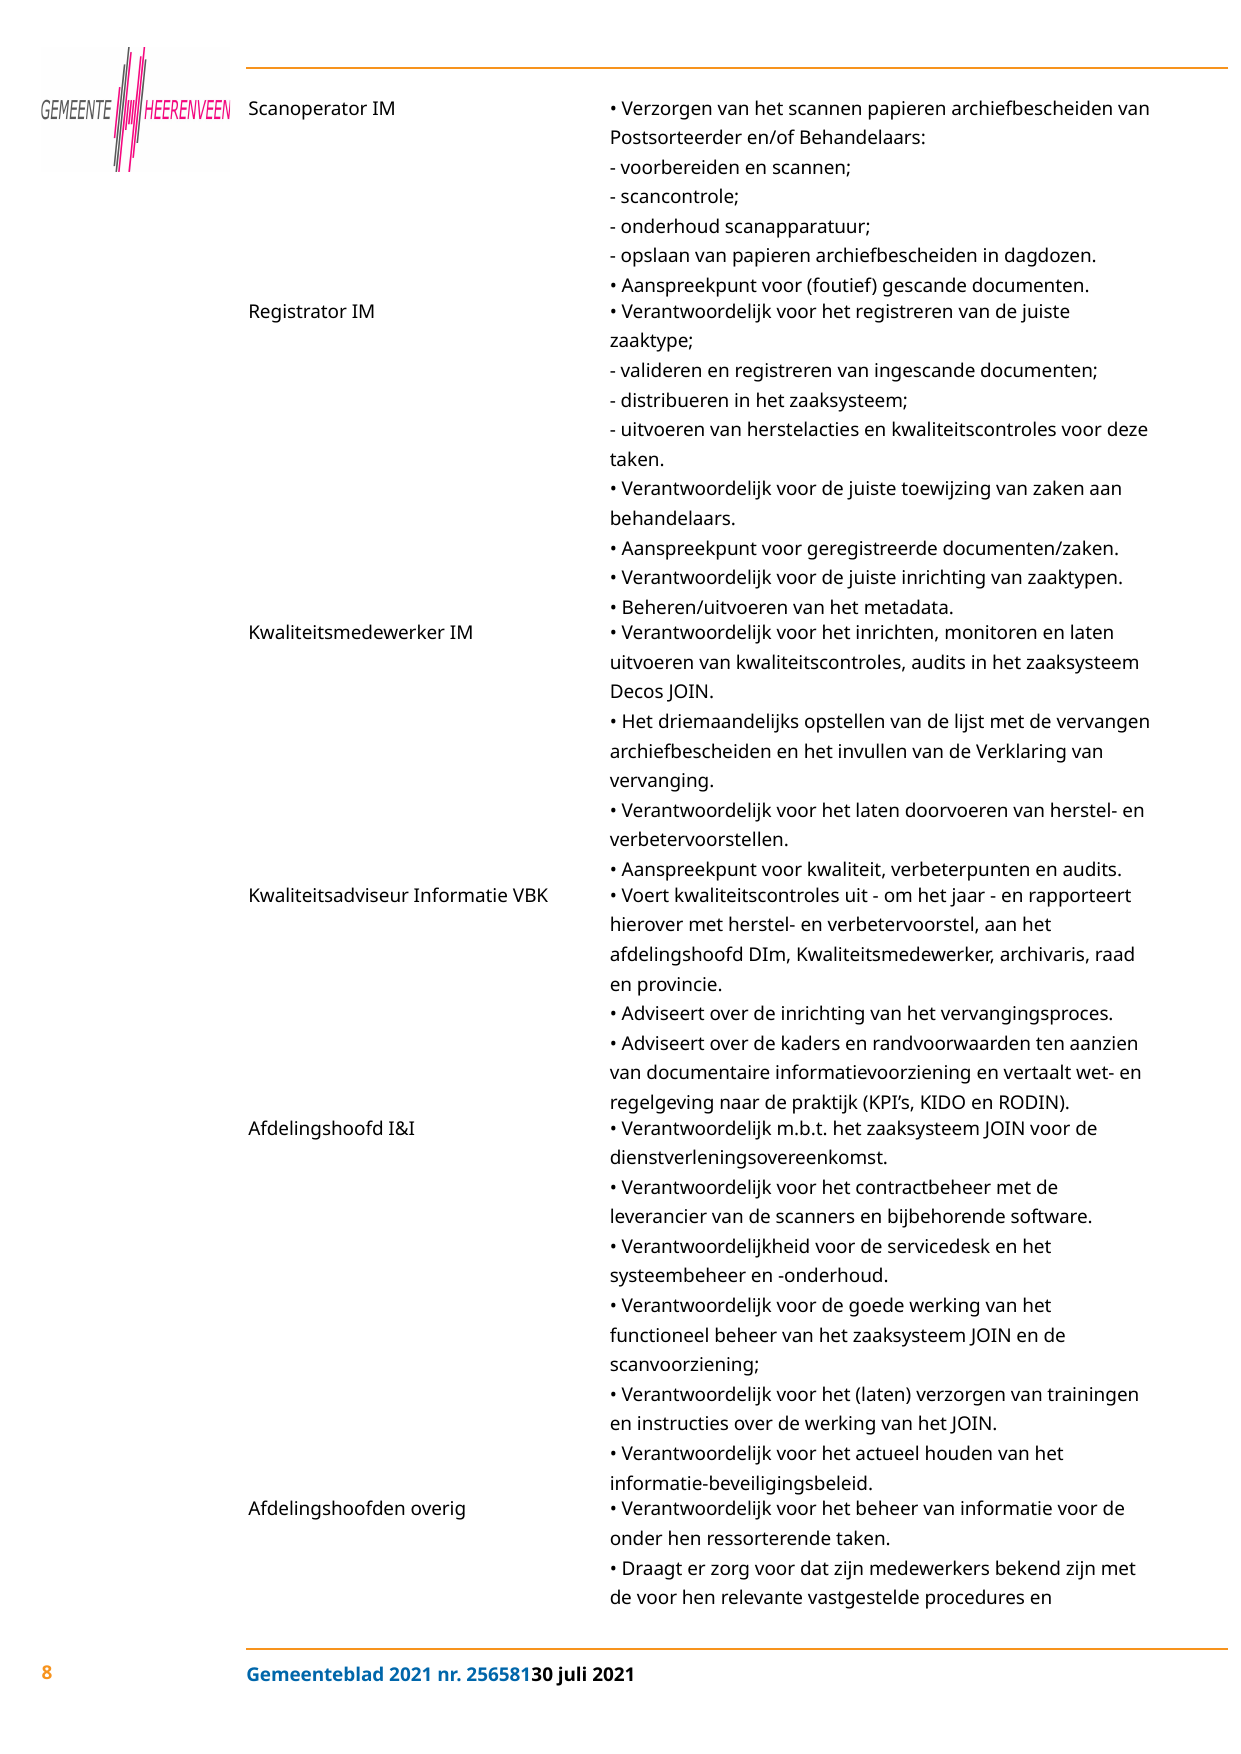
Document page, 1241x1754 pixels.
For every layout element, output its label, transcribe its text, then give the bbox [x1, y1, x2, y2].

table_cell Afdelingshoofd I&I [248, 1115, 609, 1496]
table_cell • Verantwoordelijk voor het beheer van informatie voor de onder hen ressorterende taken. • Draagt er zorg voor dat zijn medewerkers bekend zijn met de voor hen relevante vastgestelde procedures en [610, 1496, 1152, 1610]
table_cell Kwaliteitsadviseur Informatie VBK [248, 882, 609, 1115]
table_cell • Verantwoordelijk voor het registreren van de juiste zaaktype; - valideren en registreren van ingescande documenten; - distribueren in het zaaksysteem; - uitvoeren van herstelacties en kwaliteitscontroles voor deze taken. • Verantwoordelijk voor de juiste toewijzing van zaken aan behandelaars. • Aanspreekpunt voor geregistreerde documenten/zaken. • Verantwoordelijk voor de juiste inrichting van zaaktypen. • Beheren/uitvoeren van het metadata. [610, 298, 1152, 619]
table_cell • Verzorgen van het scannen papieren archiefbescheiden van Postsorteerder en/of Behandelaars: - voorbereiden en scannen; - scancontrole; - onderhoud scanapparatuur; - opslaan van papieren archiefbescheiden in dagdozen. • Aanspreekpunt voor (foutief) gescande documenten. [610, 95, 1152, 298]
table_cell • Voert kwaliteitscontroles uit - om het jaar - en rapporteert hierover met herstel- en verbetervoorstel, aan het afdelingshoofd DIm, Kwaliteitsmedewerker, archivaris, raad en provincie. • Adviseert over de inrichting van het vervangingsproces. • Adviseert over de kaders en randvoorwaarden ten aanzien van documentaire informatievoorziening en vertaalt wet- en regelgeving naar de praktijk (KPI’s, KIDO en RODIN). [610, 882, 1152, 1115]
table_cell • Verantwoordelijk voor het inrichten, monitoren en laten uitvoeren van kwaliteitscontroles, audits in het zaaksysteem Decos JOIN. • Het driemaandelijks opstellen van de lijst met de vervangen archiefbescheiden en het invullen van de Verklaring van vervanging. • Verantwoordelijk voor het laten doorvoeren van herstel- en verbetervoorstellen. • Aanspreekpunt voor kwaliteit, verbeterpunten en audits. [610, 620, 1152, 882]
table_cell • Verantwoordelijk m.b.t. het zaaksysteem JOIN voor de dienstverleningsovereenkomst. • Verantwoordelijk voor het contractbeheer met de leverancier van de scanners en bijbehorende software. • Verantwoordelijkheid voor de servicedesk en het systeembeheer en -onderhoud. • Verantwoordelijk voor de goede werking van het functioneel beheer van het zaaksysteem JOIN en de scanvoorziening; • Verantwoordelijk voor het (laten) verzorgen van trainingen en instructies over de werking van het JOIN. • Verantwoordelijk voor het actueel houden van het informatie-beveiligingsbeleid. [610, 1115, 1152, 1496]
table_cell Scanoperator IM [248, 95, 609, 298]
table_cell Registrator IM [248, 298, 609, 619]
picture [41, 47, 231, 172]
table_cell Kwaliteitsmedewerker IM [248, 620, 609, 882]
table_cell Afdelingshoofden overig [248, 1496, 609, 1610]
